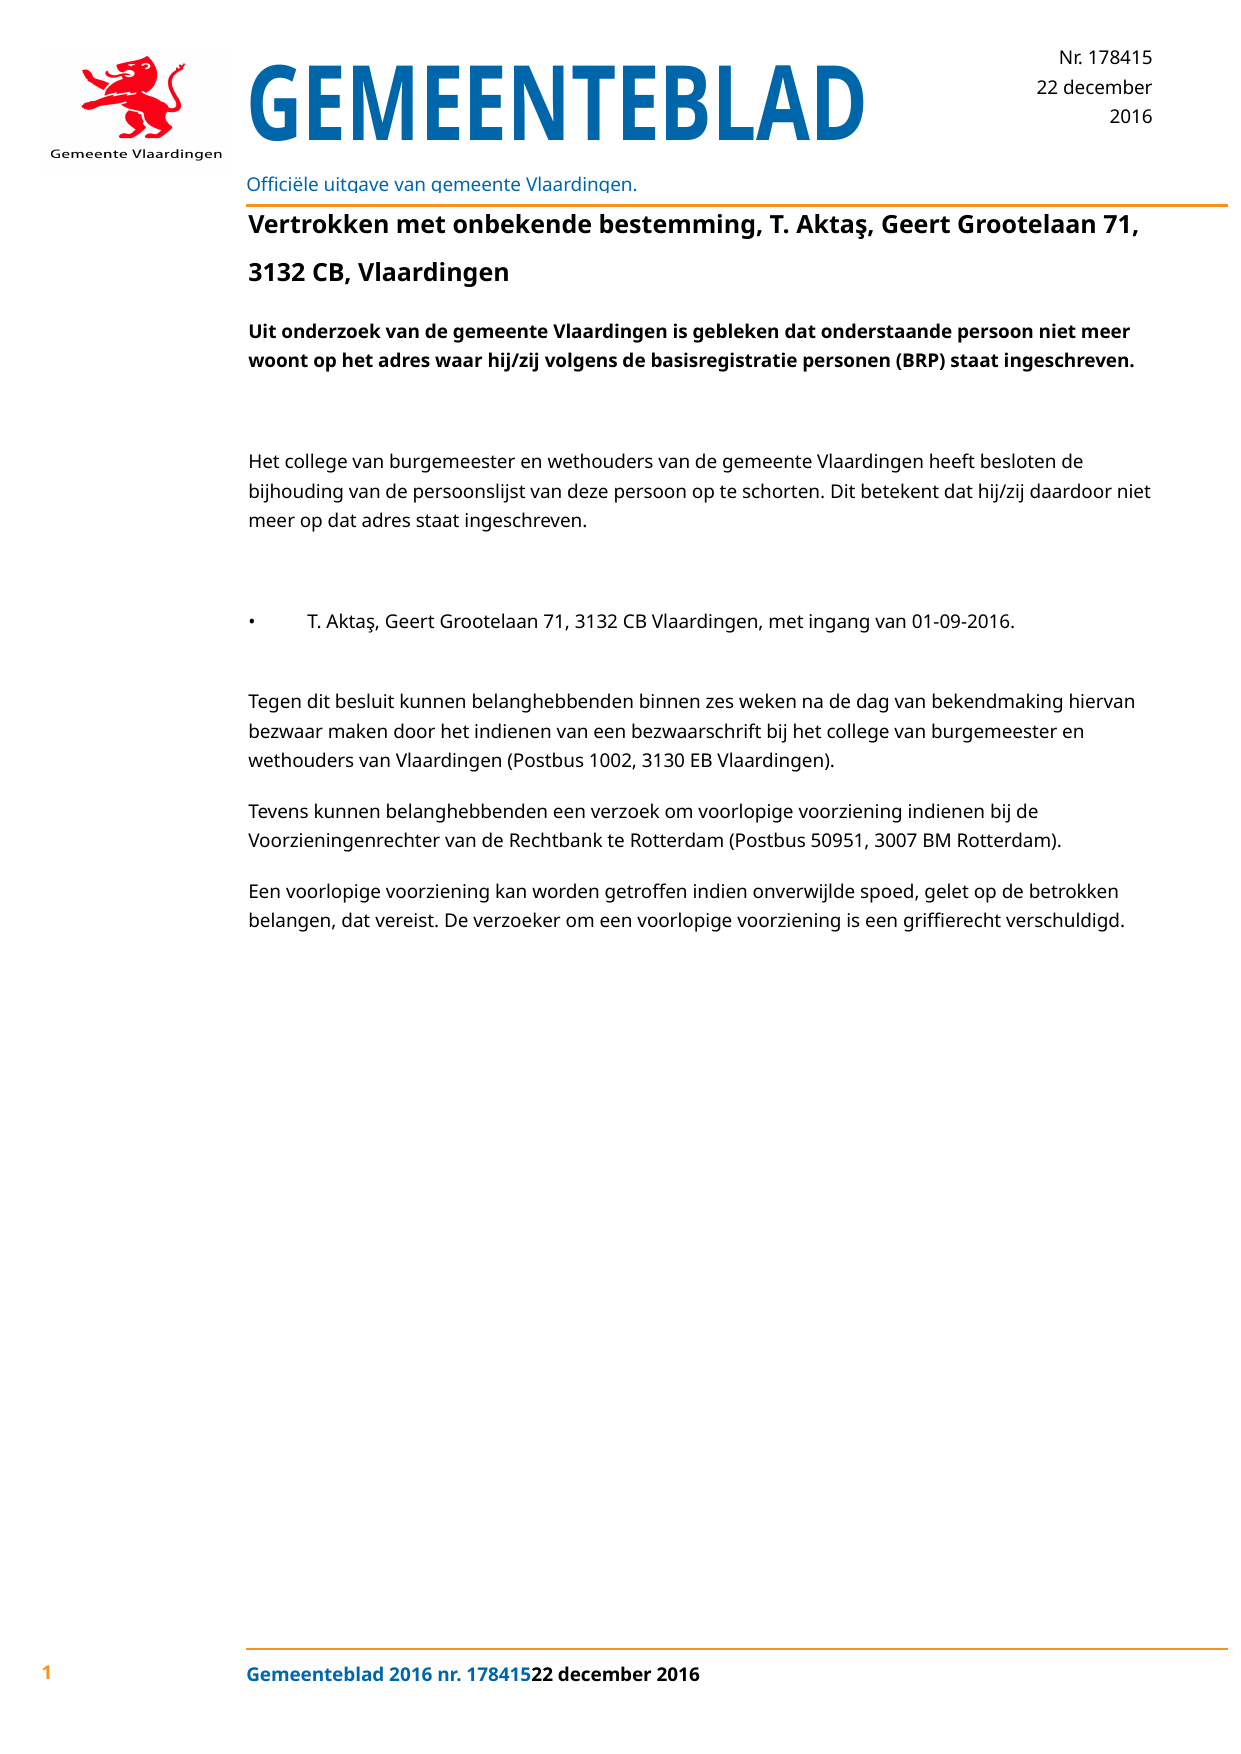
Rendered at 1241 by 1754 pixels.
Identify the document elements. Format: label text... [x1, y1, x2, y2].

list T. Aktaş, Geert Grootelaan 71, 3132 CB Vlaardingen, met ingang van 01-09-2016. [248, 608, 1152, 634]
text Vertrokken met onbekende bestemming, T. Aktaş, Geert Grootelaan 71, 3132 CB, Vlaardingen [248, 207, 1152, 288]
text Tegen dit besluit kunnen belanghebbenden binnen zes weken na de dag van bekendmaking hiervan bezwaar maken door het indienen van een bezwaarschrift bij het college van burgemeester en wethouders van Vlaardingen (Postbus 1002, 3130 EB Vlaardingen). [248, 688, 1152, 773]
text Uit onderzoek van de gemeente Vlaardingen is gebleken dat onderstaande persoon niet meer woont op het adres waar hij/zij volgens de basisregistratie personen (BRP) staat ingeschreven. [248, 318, 1152, 373]
text Een voorlopige voorziening kan worden getroffen indien onverwijlde spoed, gelet op de betrokken belangen, dat vereist. De verzoeker om een voorlopige voorziening is een griffierecht verschuldigd. [248, 878, 1152, 933]
picture [41, 47, 231, 172]
text Het college van burgemeester en wethouders van de gemeente Vlaardingen heeft besloten de bijhouding van de persoonslijst van deze persoon op te schorten. Dit betekent dat hij/zij daardoor niet meer op dat adres staat ingeschreven. [248, 448, 1152, 533]
text Tevens kunnen belanghebbenden een verzoek om voorlopige voorziening indienen bij de Voorzieningenrechter van de Rechtbank te Rotterdam (Postbus 50951, 3007 BM Rotterdam). [248, 798, 1152, 853]
